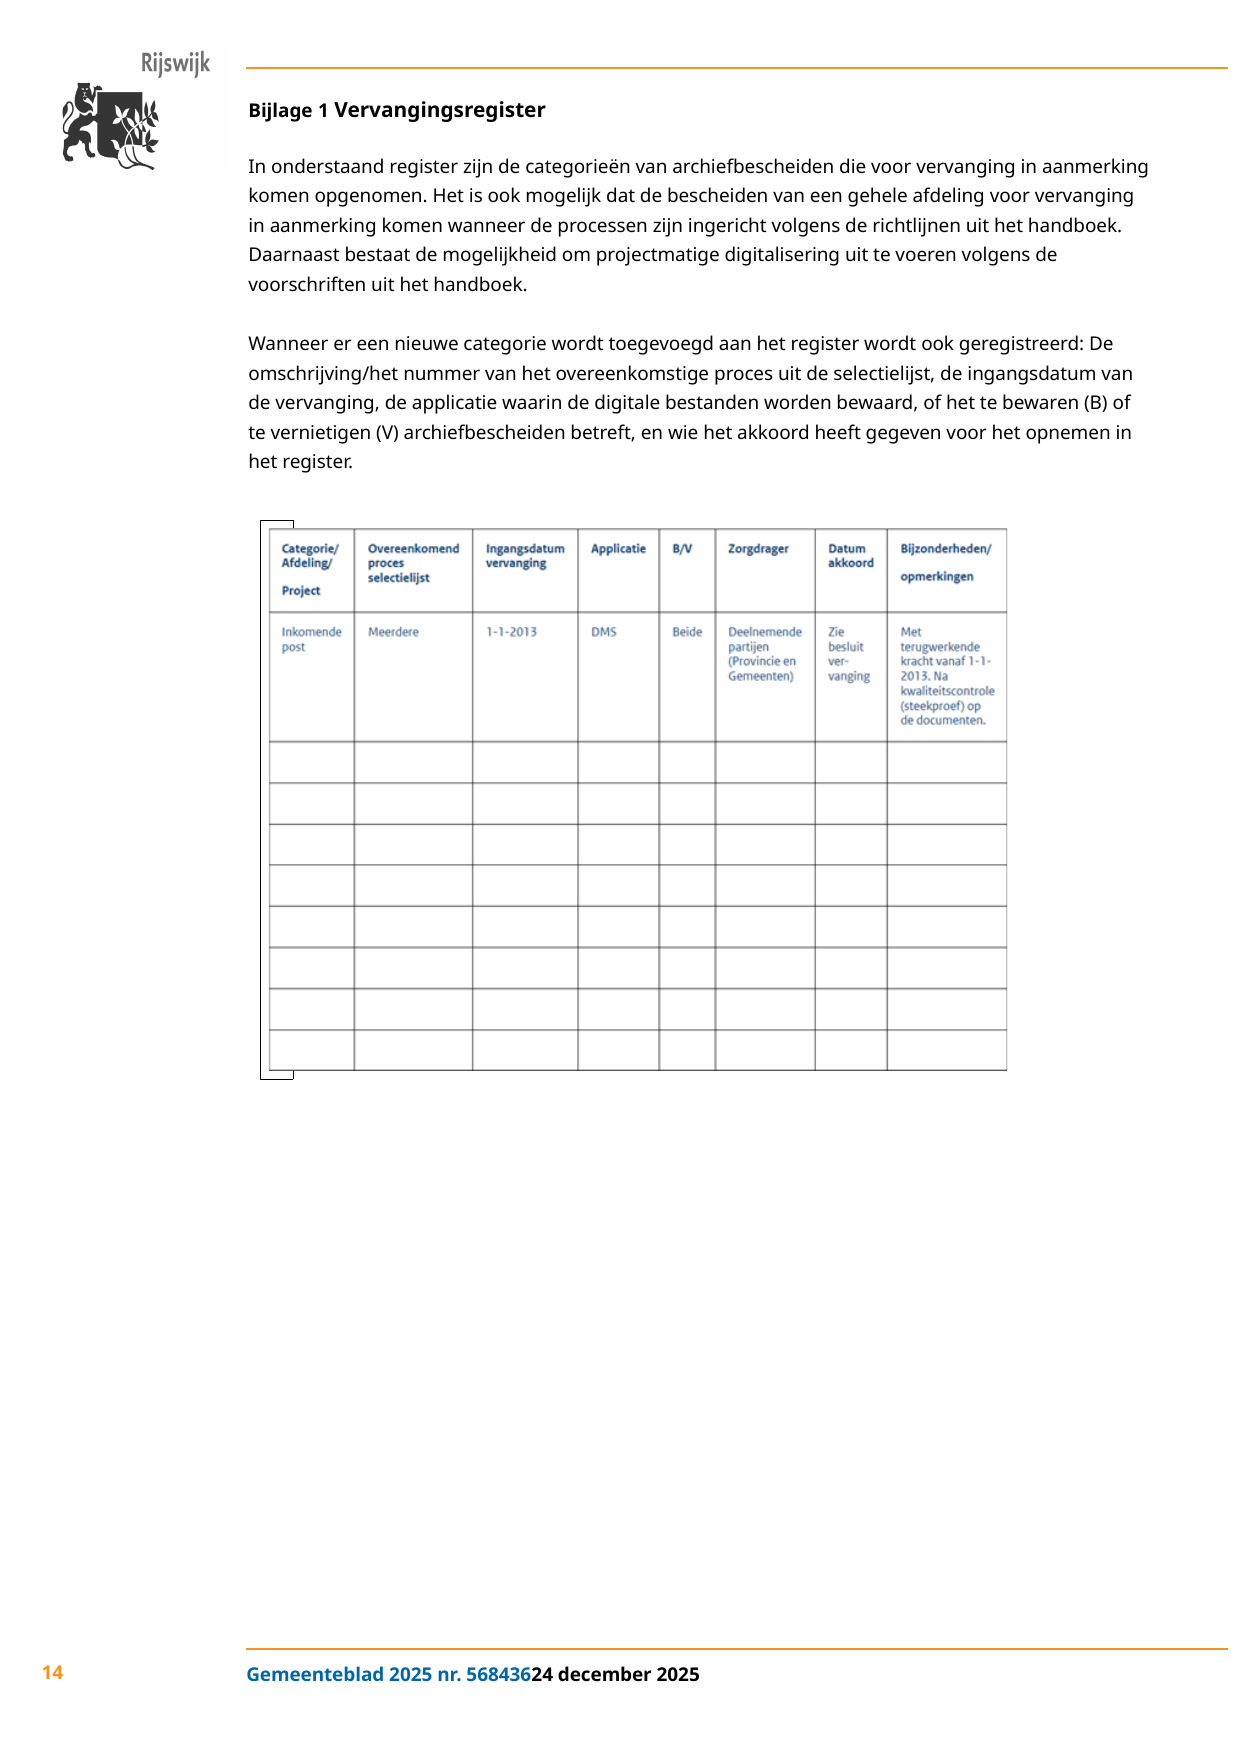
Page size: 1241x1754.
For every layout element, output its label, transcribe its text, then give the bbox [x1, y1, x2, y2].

picture [41, 47, 231, 172]
text Bijlage 1 Vervangingsregister [248, 95, 1152, 123]
text In onderstaand register zijn de categorieën van archiefbescheiden die voor vervanging in aanmerking komen opgenomen. Het is ook mogelijk dat de bescheiden van een gehele afdeling voor vervanging in aanmerking komen wanneer de processen zijn ingericht volgens de richtlijnen uit het handboek. Daarnaast bestaat de mogelijkheid om projectmatige digitalisering uit te voeren volgens de voorschriften uit het handboek. [248, 153, 1152, 297]
picture [268, 528, 1008, 1071]
text Wanneer er een nieuwe categorie wordt toegevoegd aan het register wordt ook geregistreerd: De omschrijving/het nummer van het overeenkomstige proces uit de selectielijst, de ingangsdatum van de vervanging, de applicatie waarin de digitale bestanden worden bewaard, of het te bewaren (B) of te vernietigen (V) archiefbescheiden betreft, en wie het akkoord heeft gegeven voor het opnemen in het register. [248, 330, 1152, 474]
